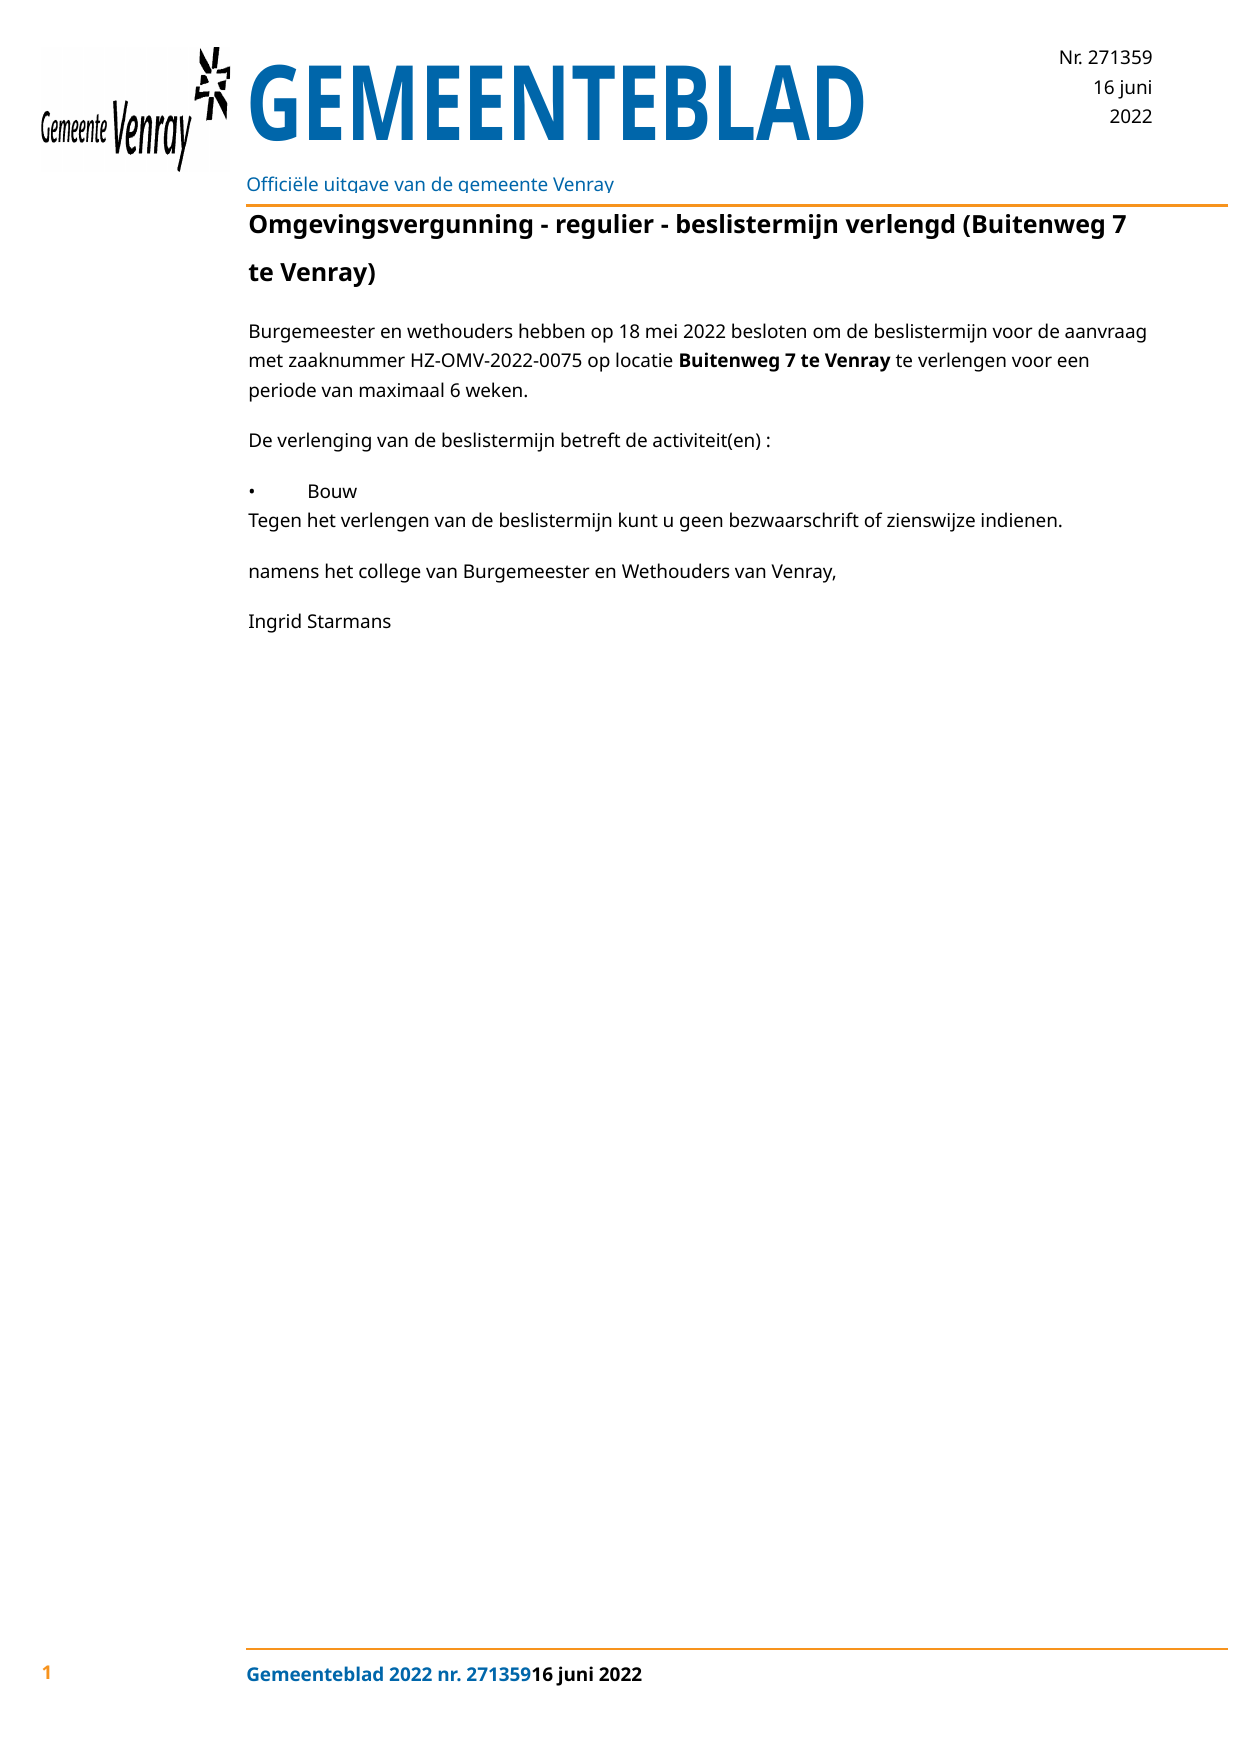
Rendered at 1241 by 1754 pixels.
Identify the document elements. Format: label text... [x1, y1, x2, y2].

text Tegen het verlengen van de beslistermijn kunt u geen bezwaarschrift of zienswijze indienen. [248, 507, 1152, 533]
list Bouw [248, 478, 1152, 504]
text Ingrid Starmans [248, 608, 1152, 634]
text Burgemeester en wethouders hebben op 18 mei 2022 besloten om de beslistermijn voor de aanvraag met zaaknummer HZ-OMV-2022-0075 op locatie Buitenweg 7 te Venray te verlengen voor een periode van maximaal 6 weken. [248, 318, 1152, 403]
picture [41, 47, 231, 172]
text De verlenging van de beslistermijn betreft de activiteit(en) : [248, 427, 1152, 453]
text namens het college van Burgemeester en Wethouders van Venray, [248, 558, 1152, 584]
text Omgevingsvergunning - regulier - beslistermijn verlengd (Buitenweg 7 te Venray) [248, 207, 1152, 288]
